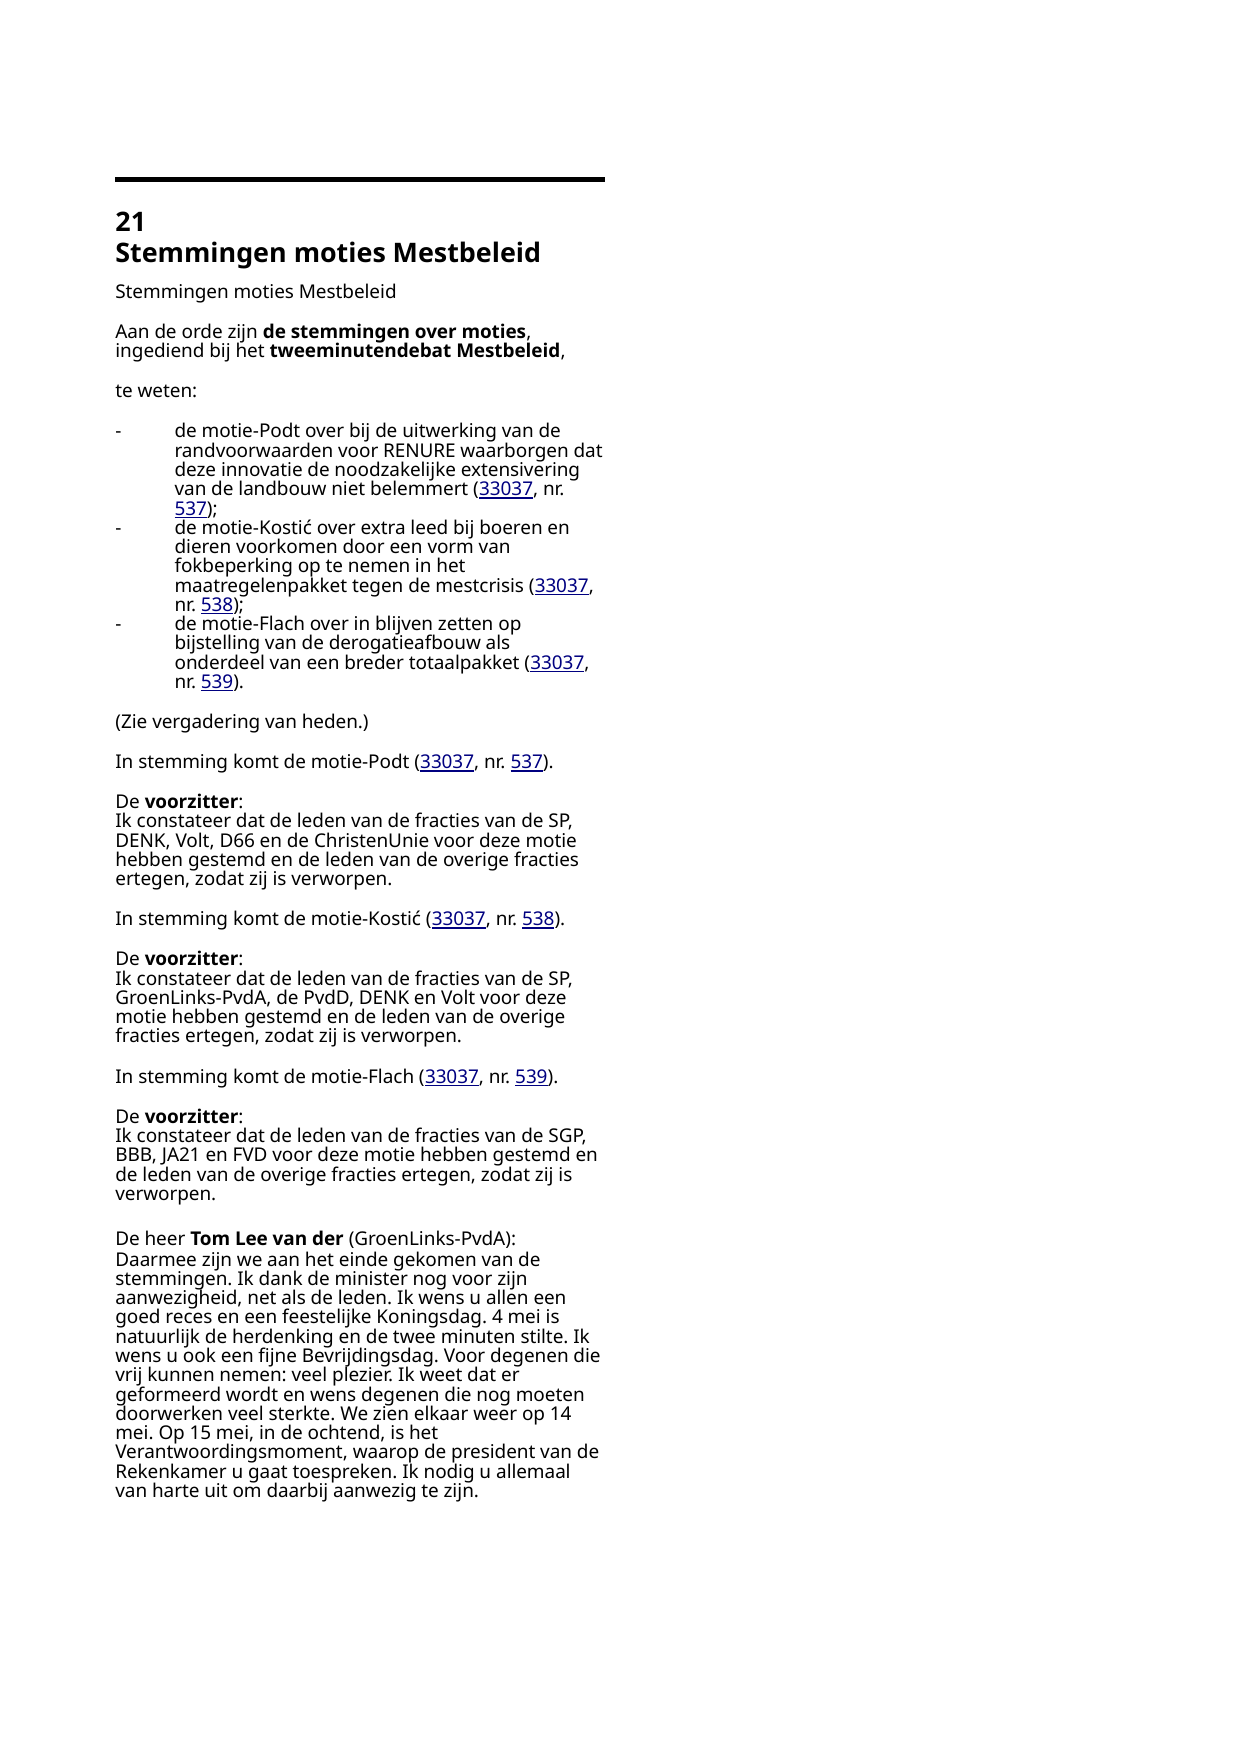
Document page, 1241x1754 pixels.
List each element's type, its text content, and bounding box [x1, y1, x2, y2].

text De voorzitter: [115, 1108, 605, 1127]
text De voorzitter: [115, 950, 605, 970]
list de motie-Kostić over extra leed bij boeren en dieren voorkomen door een vorm van fokbeperking op te nemen in het maatregelenpakket tegen de mestcrisis (33037, nr. 538); [115, 519, 605, 615]
text In stemming komt de motie-Kostić (33037, nr. 538). [115, 910, 605, 929]
text Ik constateer dat de leden van de fracties van de SGP, BBB, JA21 en FVD voor deze motie hebben gestemd en de leden van de overige fracties ertegen, zodat zij is verworpen. [115, 1127, 605, 1204]
list de motie-Podt over bij de uitwerking van de randvoorwaarden voor RENURE waarborgen dat deze innovatie de noodzakelijke extensivering van de landbouw niet belemmert (33037, nr. 537); [115, 422, 605, 519]
text Stemmingen moties Mestbeleid [115, 283, 605, 302]
text Stemmingen moties Mestbeleid [115, 239, 605, 283]
text Ik constateer dat de leden van de fracties van de SP, DENK, Volt, D66 en de ChristenUnie voor deze motie hebben gestemd en de leden van de overige fracties ertegen, zodat zij is verworpen. [115, 812, 605, 889]
text De voorzitter: [115, 793, 605, 812]
text Ik constateer dat de leden van de fracties van de SP, GroenLinks-PvdA, de PvdD, DENK en Volt voor deze motie hebben gestemd en de leden van de overige fracties ertegen, zodat zij is verworpen. [115, 970, 605, 1047]
text In stemming komt de motie-Flach (33037, nr. 539). [115, 1068, 605, 1087]
text 21 [115, 203, 605, 239]
list de motie-Flach over in blijven zetten op bijstelling van de derogatieafbouw als onderdeel van een breder totaalpakket (33037, nr. 539). [115, 615, 605, 692]
text Daarmee zijn we aan het einde gekomen van de stemmingen. Ik dank de minister nog voor zijn aanwezigheid, net als de leden. Ik wens u allen een goed reces en een feestelijke Koningsdag. 4 mei is natuurlijk de herdenking en de twee minuten stilte. Ik wens u ook een fijne Bevrijdingsdag. Voor degenen die vrij kunnen nemen: veel plezier. Ik weet dat er geformeerd wordt en wens degenen die nog moeten doorwerken veel sterkte. We zien elkaar weer op 14 mei. Op 15 mei, in de ochtend, is het Verantwoordingsmoment, waarop de president van de Rekenkamer u gaat toespreken. Ik nodig u allemaal van harte uit om daarbij aanwezig te zijn. [115, 1251, 605, 1501]
text te weten: [115, 382, 605, 402]
text Aan de orde zijn de stemmingen over moties, ingediend bij het tweeminutendebat Mestbeleid, [115, 323, 605, 362]
text (Zie vergadering van heden.) [115, 713, 605, 732]
text De heer Tom Lee van der (GroenLinks-PvdA): [115, 1225, 605, 1251]
text In stemming komt de motie-Podt (33037, nr. 537). [115, 753, 605, 772]
